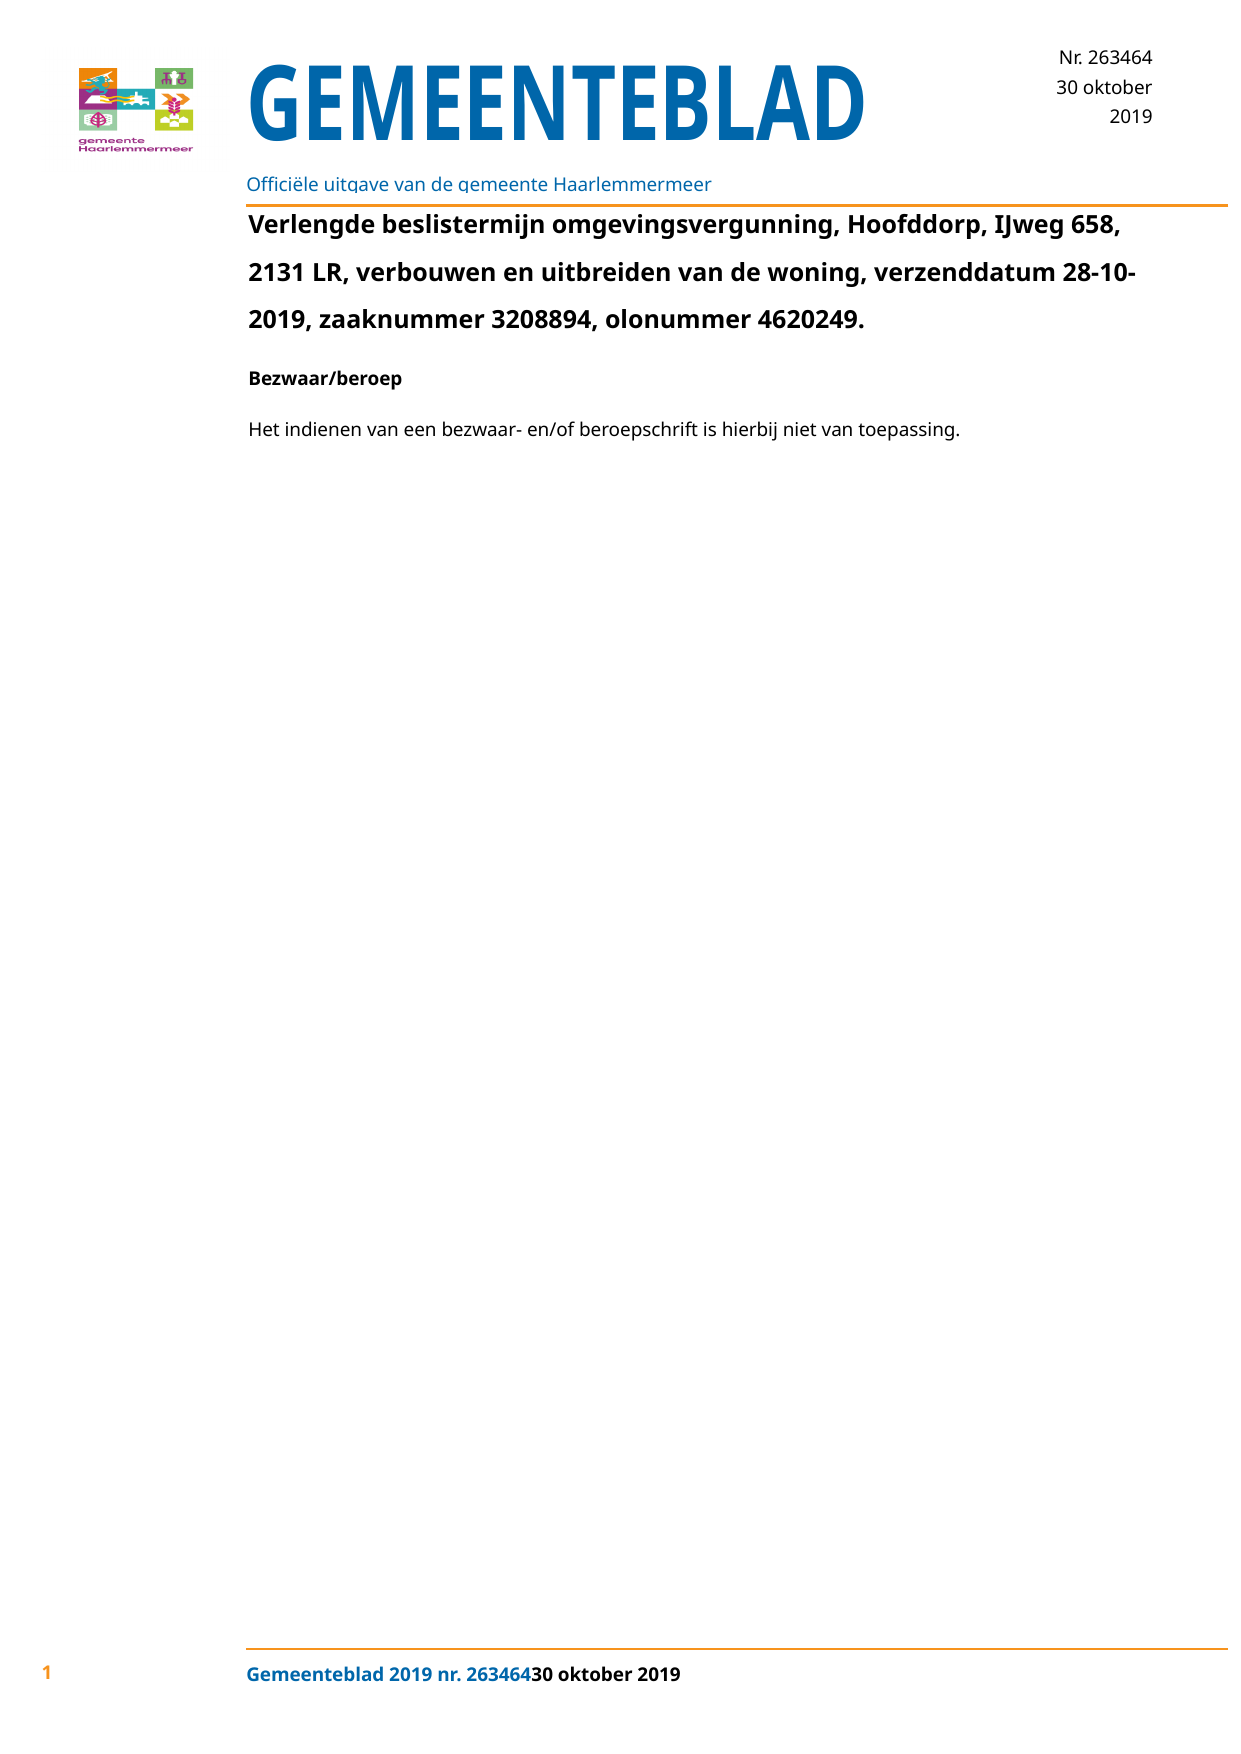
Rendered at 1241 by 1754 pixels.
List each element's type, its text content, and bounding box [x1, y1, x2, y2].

picture [41, 47, 231, 172]
text Het indienen van een bezwaar- en/of beroepschrift is hierbij niet van toepassing. [248, 416, 1152, 442]
text Verlengde beslistermijn omgevingsvergunning, Hoofddorp, IJweg 658, 2131 LR, verbouwen en uitbreiden van de woning, verzenddatum 28-10-2019, zaaknummer 3208894, olonummer 4620249. [248, 207, 1152, 336]
text Bezwaar/beroep [248, 366, 1152, 391]
